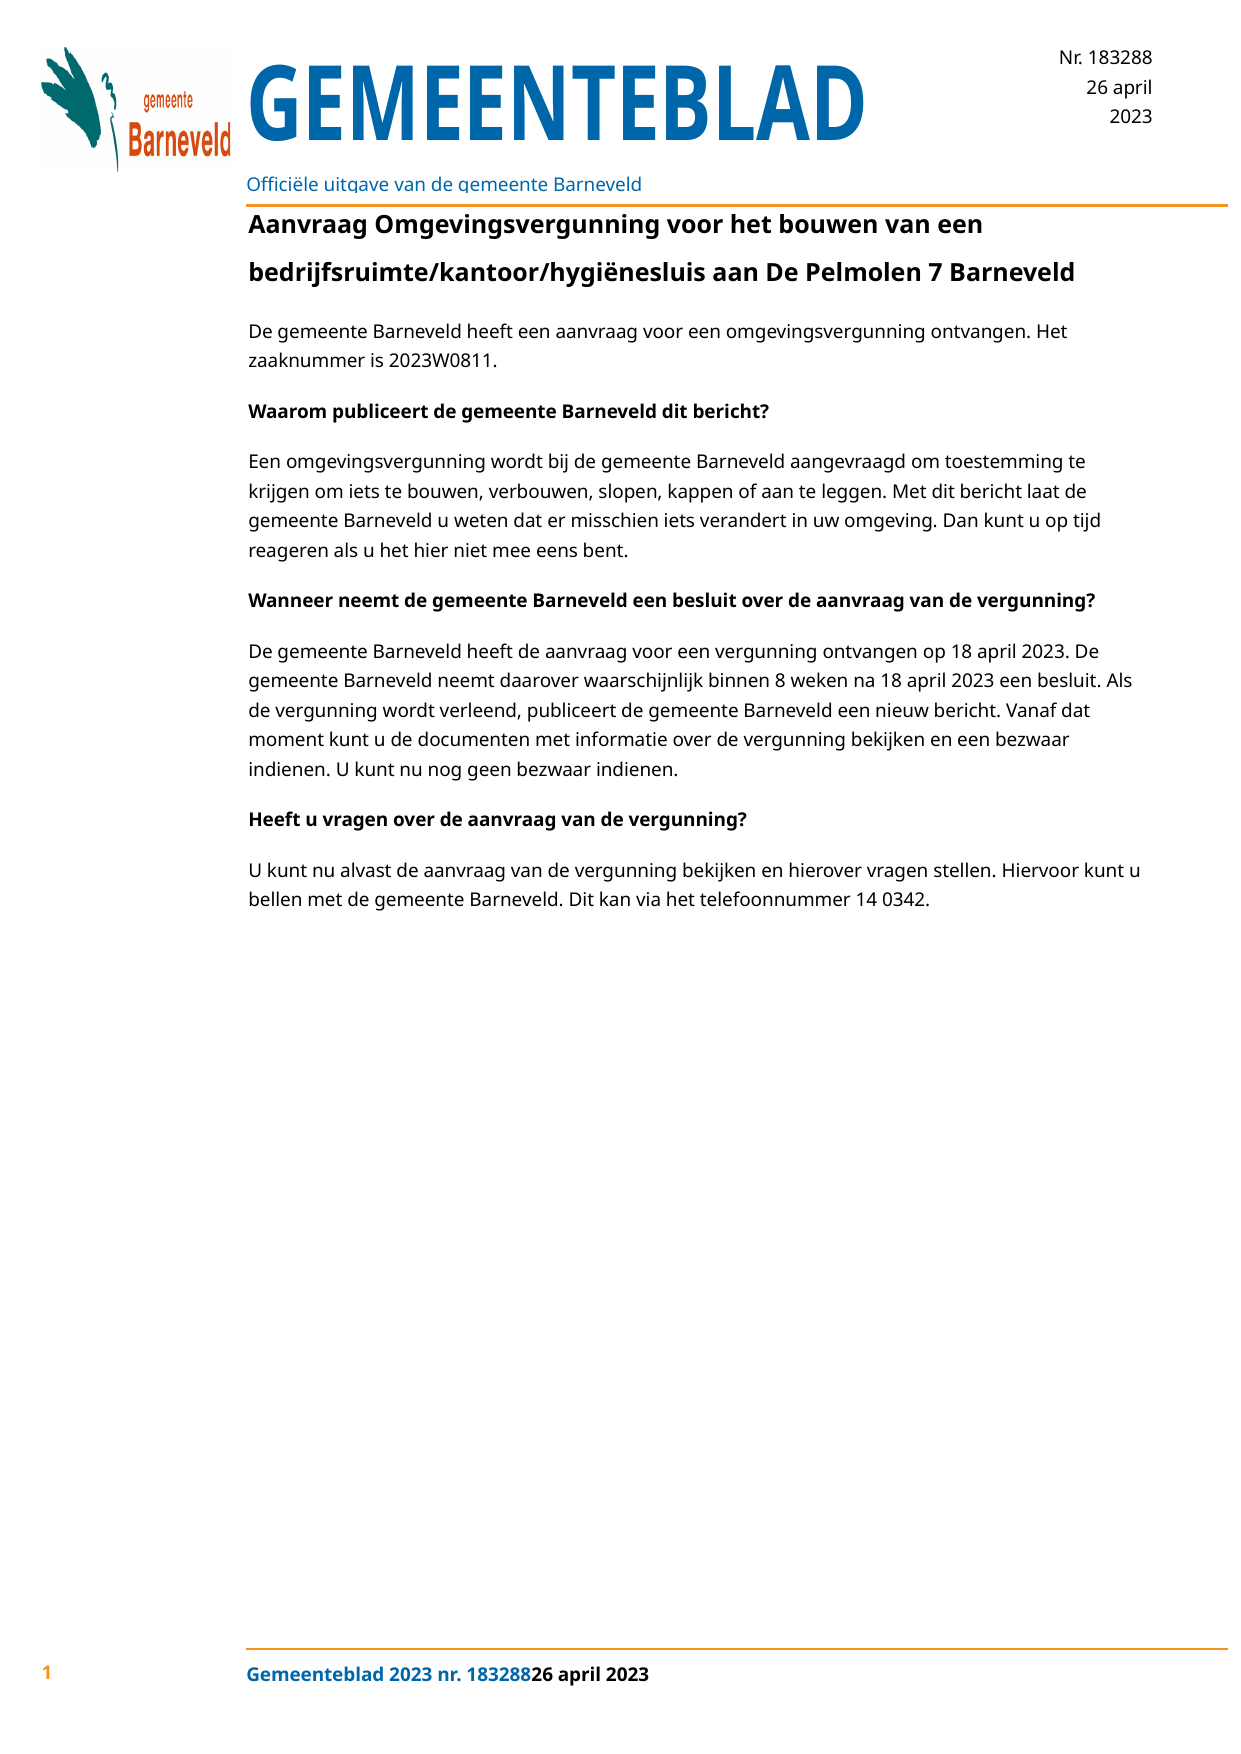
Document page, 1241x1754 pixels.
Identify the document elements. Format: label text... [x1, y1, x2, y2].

text Heeft u vragen over de aanvraag van de vergunning? [248, 807, 1152, 832]
text Wanneer neemt de gemeente Barneveld een besluit over de aanvraag van de vergunning? [248, 587, 1152, 613]
text Waarom publiceert de gemeente Barneveld dit bericht? [248, 398, 1152, 424]
text Aanvraag Omgevingsvergunning voor het bouwen van een bedrijfsruimte/kantoor/hygiënesluis aan De Pelmolen 7 Barneveld [248, 207, 1152, 288]
picture [41, 47, 231, 172]
text Een omgevingsvergunning wordt bij de gemeente Barneveld aangevraagd om toestemming te krijgen om iets te bouwen, verbouwen, slopen, kappen of aan te leggen. Met dit bericht laat de gemeente Barneveld u weten dat er misschien iets verandert in uw omgeving. Dan kunt u op tijd reageren als u het hier niet mee eens bent. [248, 448, 1152, 563]
text U kunt nu alvast de aanvraag van de vergunning bekijken en hierover vragen stellen. Hiervoor kunt u bellen met de gemeente Barneveld. Dit kan via het telefoonnummer 14 0342. [248, 857, 1152, 912]
text De gemeente Barneveld heeft een aanvraag voor een omgevingsvergunning ontvangen. Het zaaknummer is 2023W0811. [248, 318, 1152, 373]
text De gemeente Barneveld heeft de aanvraag voor een vergunning ontvangen op 18 april 2023. De gemeente Barneveld neemt daarover waarschijnlijk binnen 8 weken na 18 april 2023 een besluit. Als de vergunning wordt verleend, publiceert de gemeente Barneveld een nieuw bericht. Vanaf dat moment kunt u de documenten met informatie over de vergunning bekijken en een bezwaar indienen. U kunt nu nog geen bezwaar indienen. [248, 638, 1152, 782]
